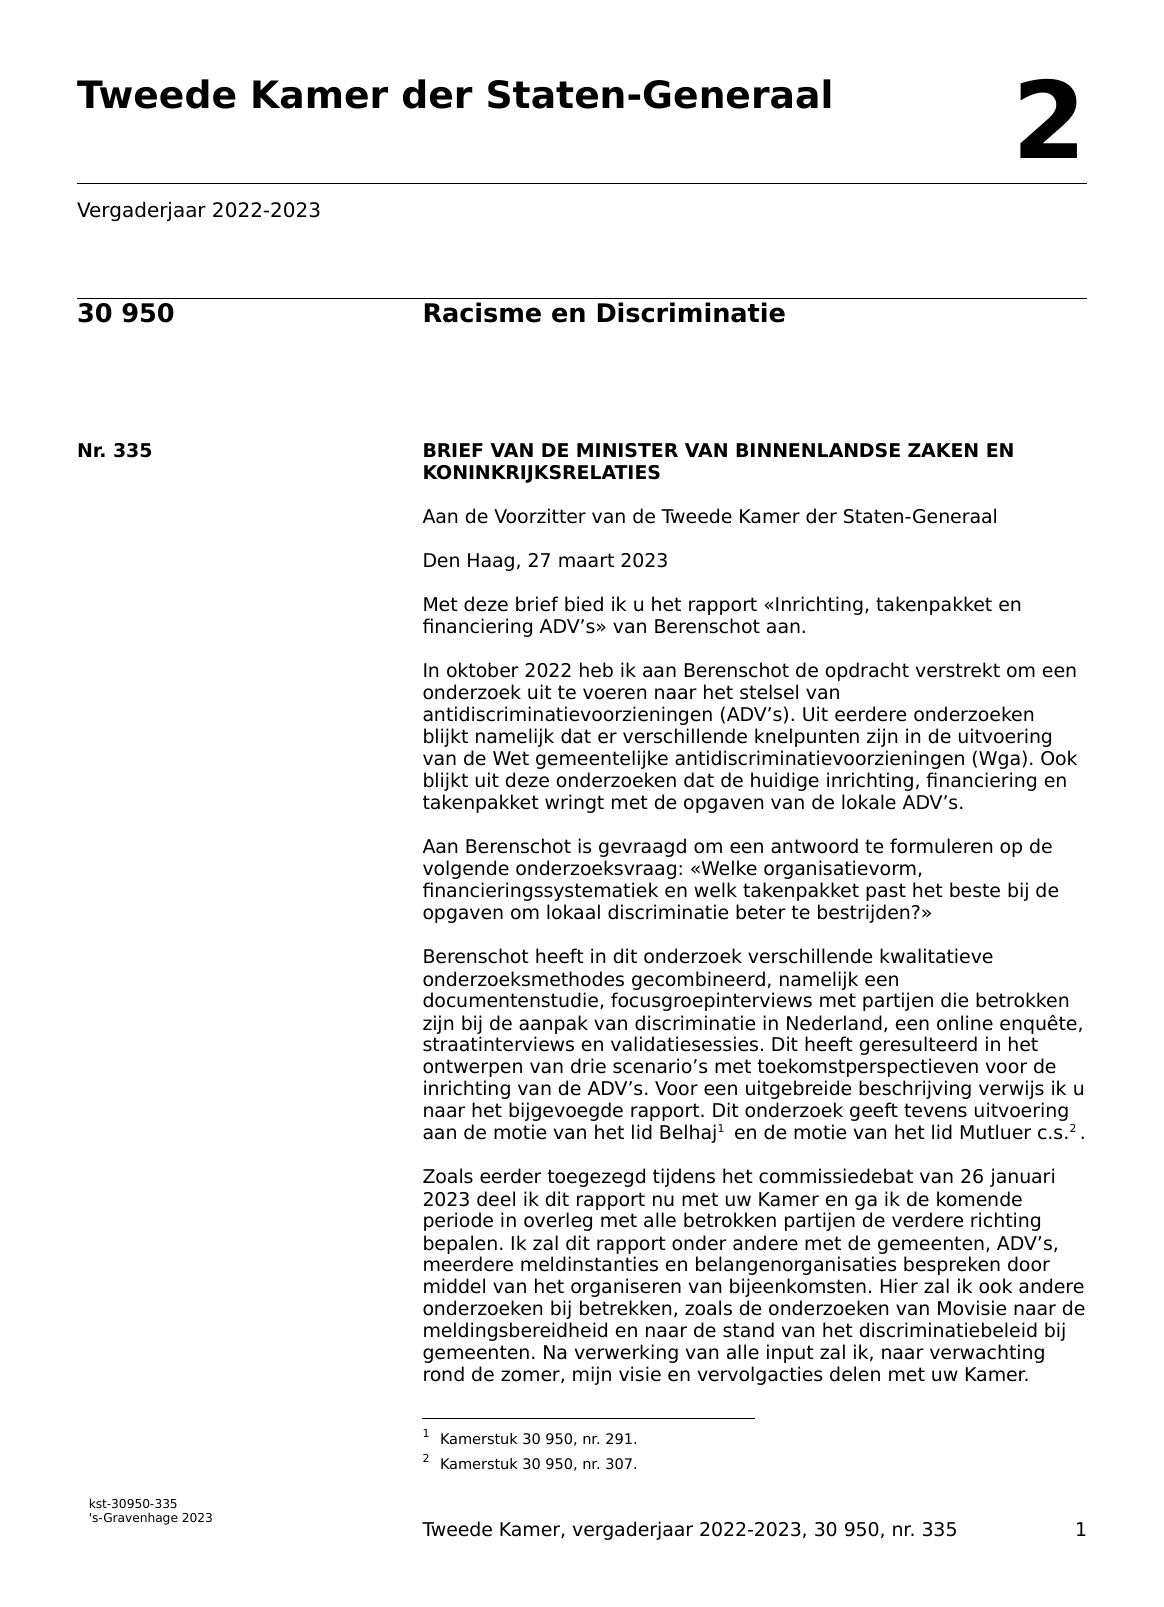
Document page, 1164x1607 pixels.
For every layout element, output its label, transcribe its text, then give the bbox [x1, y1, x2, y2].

text Kamerstuk 30 950, nr. 307. [422, 1452, 1087, 1474]
text Aan de Voorzitter van de Tweede Kamer der Staten-Generaal [422, 506, 1087, 528]
text Zoals eerder toegezegd tijdens het commissiedebat van 26 januari 2023 deel ik dit rapport nu met uw Kamer en ga ik de komende periode in overleg met alle betrokken partijen de verdere richting bepalen. Ik zal dit rapport onder andere met de gemeenten, ADV’s, meerdere meldinstanties en belangenorganisaties bespreken door middel van het organiseren van bijeenkomsten. Hier zal ik ook andere onderzoeken bij betrekken, zoals de onderzoeken van Movisie naar de meldingsbereidheid en naar de stand van het discriminatiebeleid bij gemeenten. Na verwerking van alle input zal ik, naar verwachting rond de zomer, mijn visie en vervolgacties delen met uw Kamer. [422, 1166, 1087, 1386]
text 's-Gravenhage 2023 [88, 1511, 323, 1525]
table_cell Vergaderjaar 2022-2023 [77, 184, 1087, 298]
table_header Tweede Kamer der Staten-Generaal [77, 59, 886, 183]
text Den Haag, 27 maart 2023 [422, 550, 1087, 572]
text kst-30950-335 [88, 1497, 323, 1511]
text Berenschot heeft in dit onderzoek verschillende kwalitatieve onderzoeksmethodes gecombineerd, namelijk een documentenstudie, focusgroepinterviews met partijen die betrokken zijn bij de aanpak van discriminatie in Nederland, een online enquête, straatinterviews en validatiesessies. Dit heeft geresulteerd in het ontwerpen van drie scenario’s met toekomstperspectieven voor de inrichting van de ADV’s. Voor een uitgebreide beschrijving verwijs ik u naar het bijgevoegde rapport. Dit onderzoek geeft tevens uitvoering aan de motie van het lid Belhaj en de motie van het lid Mutluer c.s.. [422, 946, 1087, 1144]
subtitle Nr. 335 BRIEF VAN DE MINISTER VAN BINNENLANDSE ZAKEN EN KONINKRIJKSRELATIES [77, 440, 1087, 484]
text Kamerstuk 30 950, nr. 291. [422, 1427, 1087, 1449]
subtitle 30 950 Racisme en Discriminatie [77, 299, 1087, 329]
text In oktober 2022 heb ik aan Berenschot de opdracht verstrekt om een onderzoek uit te voeren naar het stelsel van antidiscriminatievoorzieningen (ADV’s). Uit eerdere onderzoeken blijkt namelijk dat er verschillende knelpunten zijn in de uitvoering van de Wet gemeentelijke antidiscriminatievoorzieningen (Wga). Ook blijkt uit deze onderzoeken dat de huidige inrichting, financiering en takenpakket wringt met de opgaven van de lokale ADV’s. [422, 660, 1087, 814]
text Met deze brief bied ik u het rapport «Inrichting, takenpakket en financiering ADV’s» van Berenschot aan. [422, 594, 1087, 638]
table_header 2 [886, 59, 1087, 183]
text Aan Berenschot is gevraagd om een antwoord te formuleren op de volgende onderzoeksvraag: «Welke organisatievorm, financieringssystematiek en welk takenpakket past het beste bij de opgaven om lokaal discriminatie beter te bestrijden?» [422, 836, 1087, 924]
